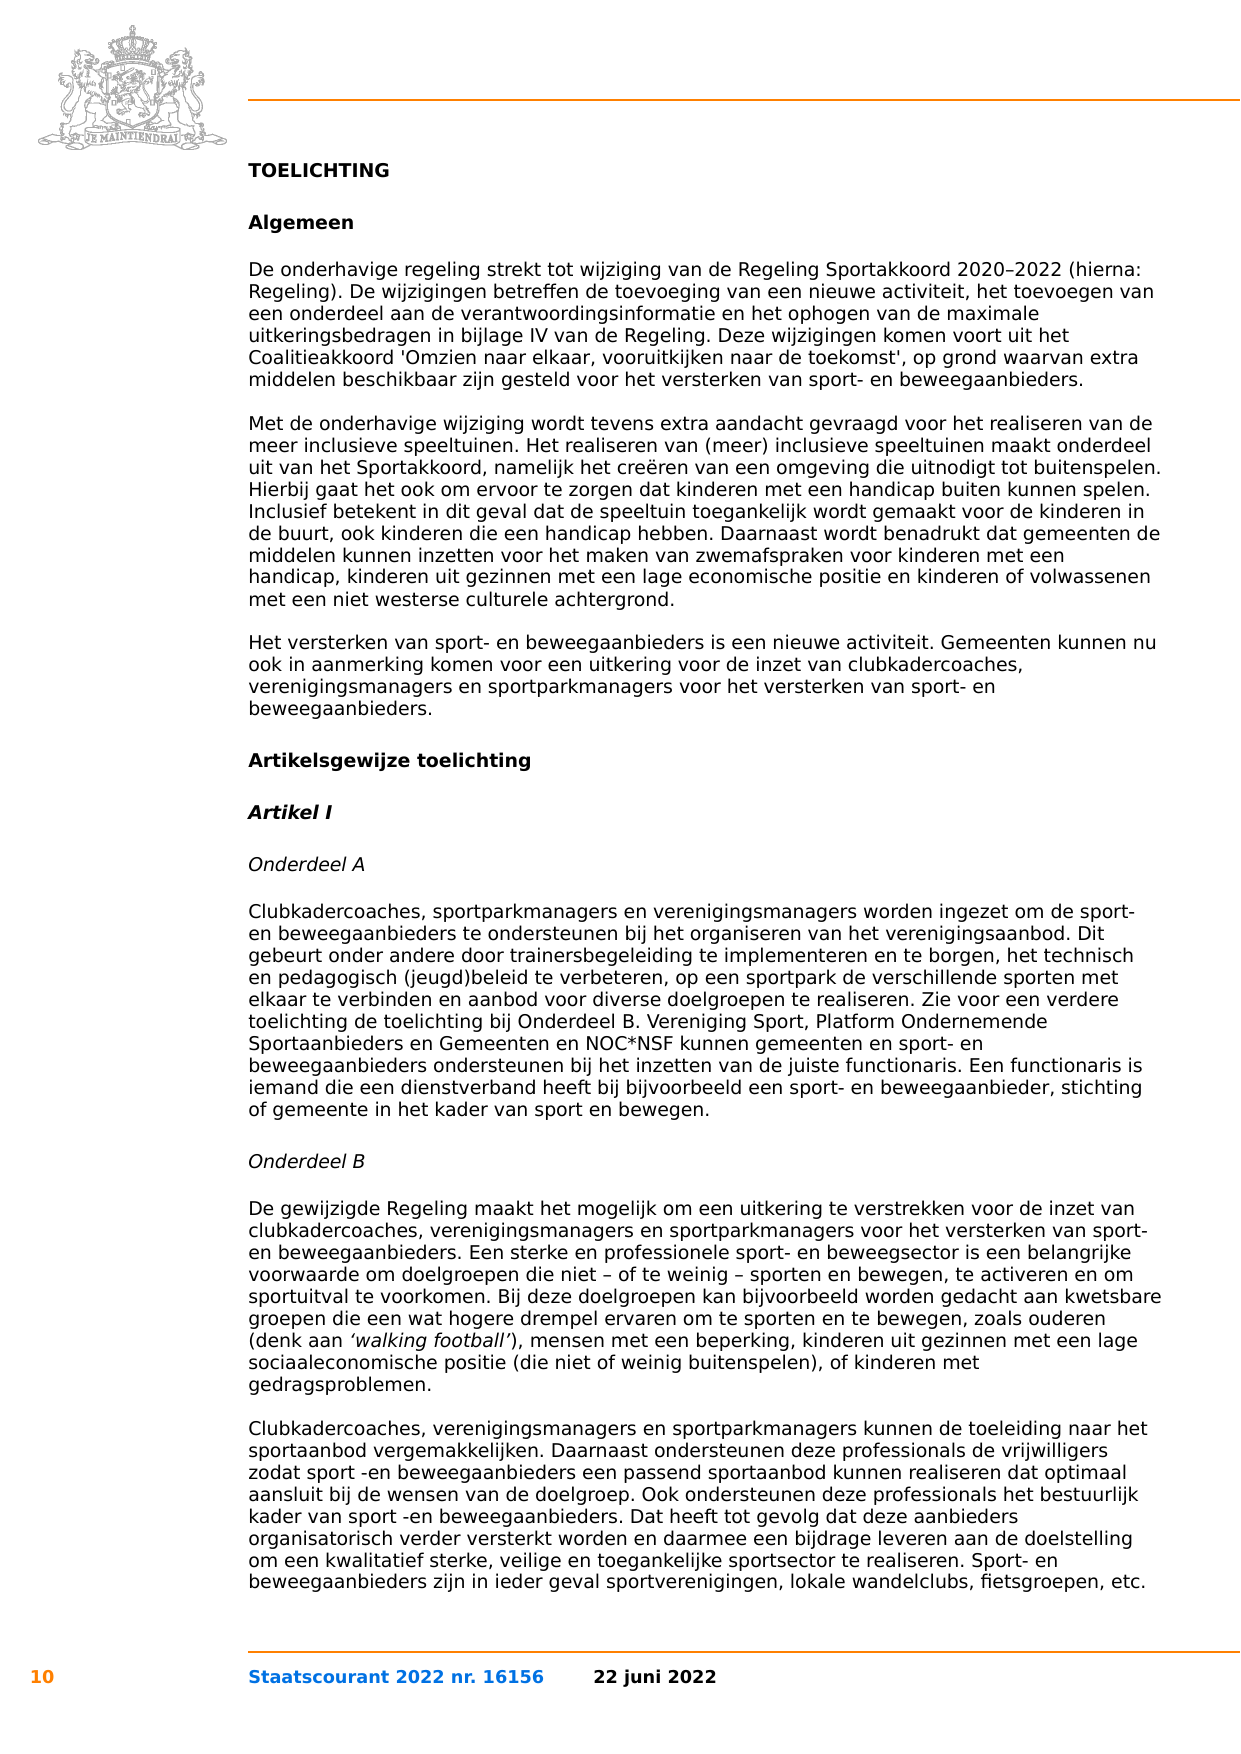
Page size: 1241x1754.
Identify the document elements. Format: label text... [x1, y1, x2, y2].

text De onderhavige regeling strekt tot wijziging van de Regeling Sportakkoord 2020–2022 (hierna: Regeling). De wijzigingen betreffen de toevoeging van een nieuwe activiteit, het toevoegen van een onderdeel aan de verantwoordingsinformatie en het ophogen van de maximale uitkeringsbedragen in bijlage IV van de Regeling. Deze wijzigingen komen voort uit het Coalitieakkoord 'Omzien naar elkaar, vooruitkijken naar de toekomst', op grond waarvan extra middelen beschikbaar zijn gesteld voor het versterken van sport- en beweegaanbieders. [248, 259, 1163, 391]
text Clubkadercoaches, sportparkmanagers en verenigingsmanagers worden ingezet om de sport- en beweegaanbieders te ondersteunen bij het organiseren van het verenigingsaanbod. Dit gebeurt onder andere door trainersbegeleiding te implementeren en te borgen, het technisch en pedagogisch (jeugd)beleid te verbeteren, op een sportpark de verschillende sporten met elkaar te verbinden en aanbod voor diverse doelgroepen te realiseren. Zie voor een verdere toelichting de toelichting bij Onderdeel B. Vereniging Sport, Platform Ondernemende Sportaanbieders en Gemeenten en NOC*NSF kunnen gemeenten en sport- en beweegaanbieders ondersteunen bij het inzetten van de juiste functionaris. Een functionaris is iemand die een dienstverband heeft bij bijvoorbeeld een sport- en beweegaanbieder, stichting of gemeente in het kader van sport en bewegen. [248, 901, 1163, 1121]
text Clubkadercoaches, verenigingsmanagers en sportparkmanagers kunnen de toeleiding naar het sportaanbod vergemakkelijken. Daarnaast ondersteunen deze professionals de vrijwilligers zodat sport -en beweegaanbieders een passend sportaanbod kunnen realiseren dat optimaal aansluit bij de wensen van de doelgroep. Ook ondersteunen deze professionals het bestuurlijk kader van sport -en beweegaanbieders. Dat heeft tot gevolg dat deze aanbieders organisatorisch verder versterkt worden en daarmee een bijdrage leveren aan de doelstelling om een kwalitatief sterke, veilige en toegankelijke sportsector te realiseren. Sport- en beweegaanbieders zijn in ieder geval sportverenigingen, lokale wandelclubs, fietsgroepen, etc. [248, 1418, 1163, 1593]
text Met de onderhavige wijziging wordt tevens extra aandacht gevraagd voor het realiseren van de meer inclusieve speeltuinen. Het realiseren van (meer) inclusieve speeltuinen maakt onderdeel uit van het Sportakkoord, namelijk het creëren van een omgeving die uitnodigt tot buitenspelen. Hierbij gaat het ook om ervoor te zorgen dat kinderen met een handicap buiten kunnen spelen. Inclusief betekent in dit geval dat de speeltuin toegankelijk wordt gemaakt voor de kinderen in de buurt, ook kinderen die een handicap hebben. Daarnaast wordt benadrukt dat gemeenten de middelen kunnen inzetten voor het maken van zwemafspraken voor kinderen met een handicap, kinderen uit gezinnen met een lage economische positie en kinderen of volwassenen met een niet westerse culturele achtergrond. [248, 413, 1163, 610]
subtitle Artikelsgewijze toelichting [248, 750, 1163, 772]
text Het versterken van sport- en beweegaanbieders is een nieuwe activiteit. Gemeenten kunnen nu ook in aanmerking komen voor een uitkering voor de inzet van clubkadercoaches, verenigingsmanagers en sportparkmanagers voor het versterken van sport- en beweegaanbieders. [248, 632, 1163, 720]
subtitle Onderdeel B [248, 1151, 1163, 1173]
subtitle TOELICHTING [248, 160, 1163, 182]
subtitle Algemeen [248, 212, 1163, 234]
subtitle Onderdeel A [248, 854, 1163, 876]
picture [38, 25, 227, 150]
subtitle Artikel I [248, 802, 1163, 824]
text De gewijzigde Regeling maakt het mogelijk om een uitkering te verstrekken voor de inzet van clubkadercoaches, verenigingsmanagers en sportparkmanagers voor het versterken van sport- en beweegaanbieders. Een sterke en professionele sport- en beweegsector is een belangrijke voorwaarde om doelgroepen die niet – of te weinig – sporten en bewegen, te activeren en om sportuitval te voorkomen. Bij deze doelgroepen kan bijvoorbeeld worden gedacht aan kwetsbare groepen die een wat hogere drempel ervaren om te sporten en te bewegen, zoals ouderen (denk aan ‘walking football’), mensen met een beperking, kinderen uit gezinnen met een lage sociaaleconomische positie (die niet of weinig buitenspelen), of kinderen met gedragsproblemen. [248, 1198, 1163, 1396]
